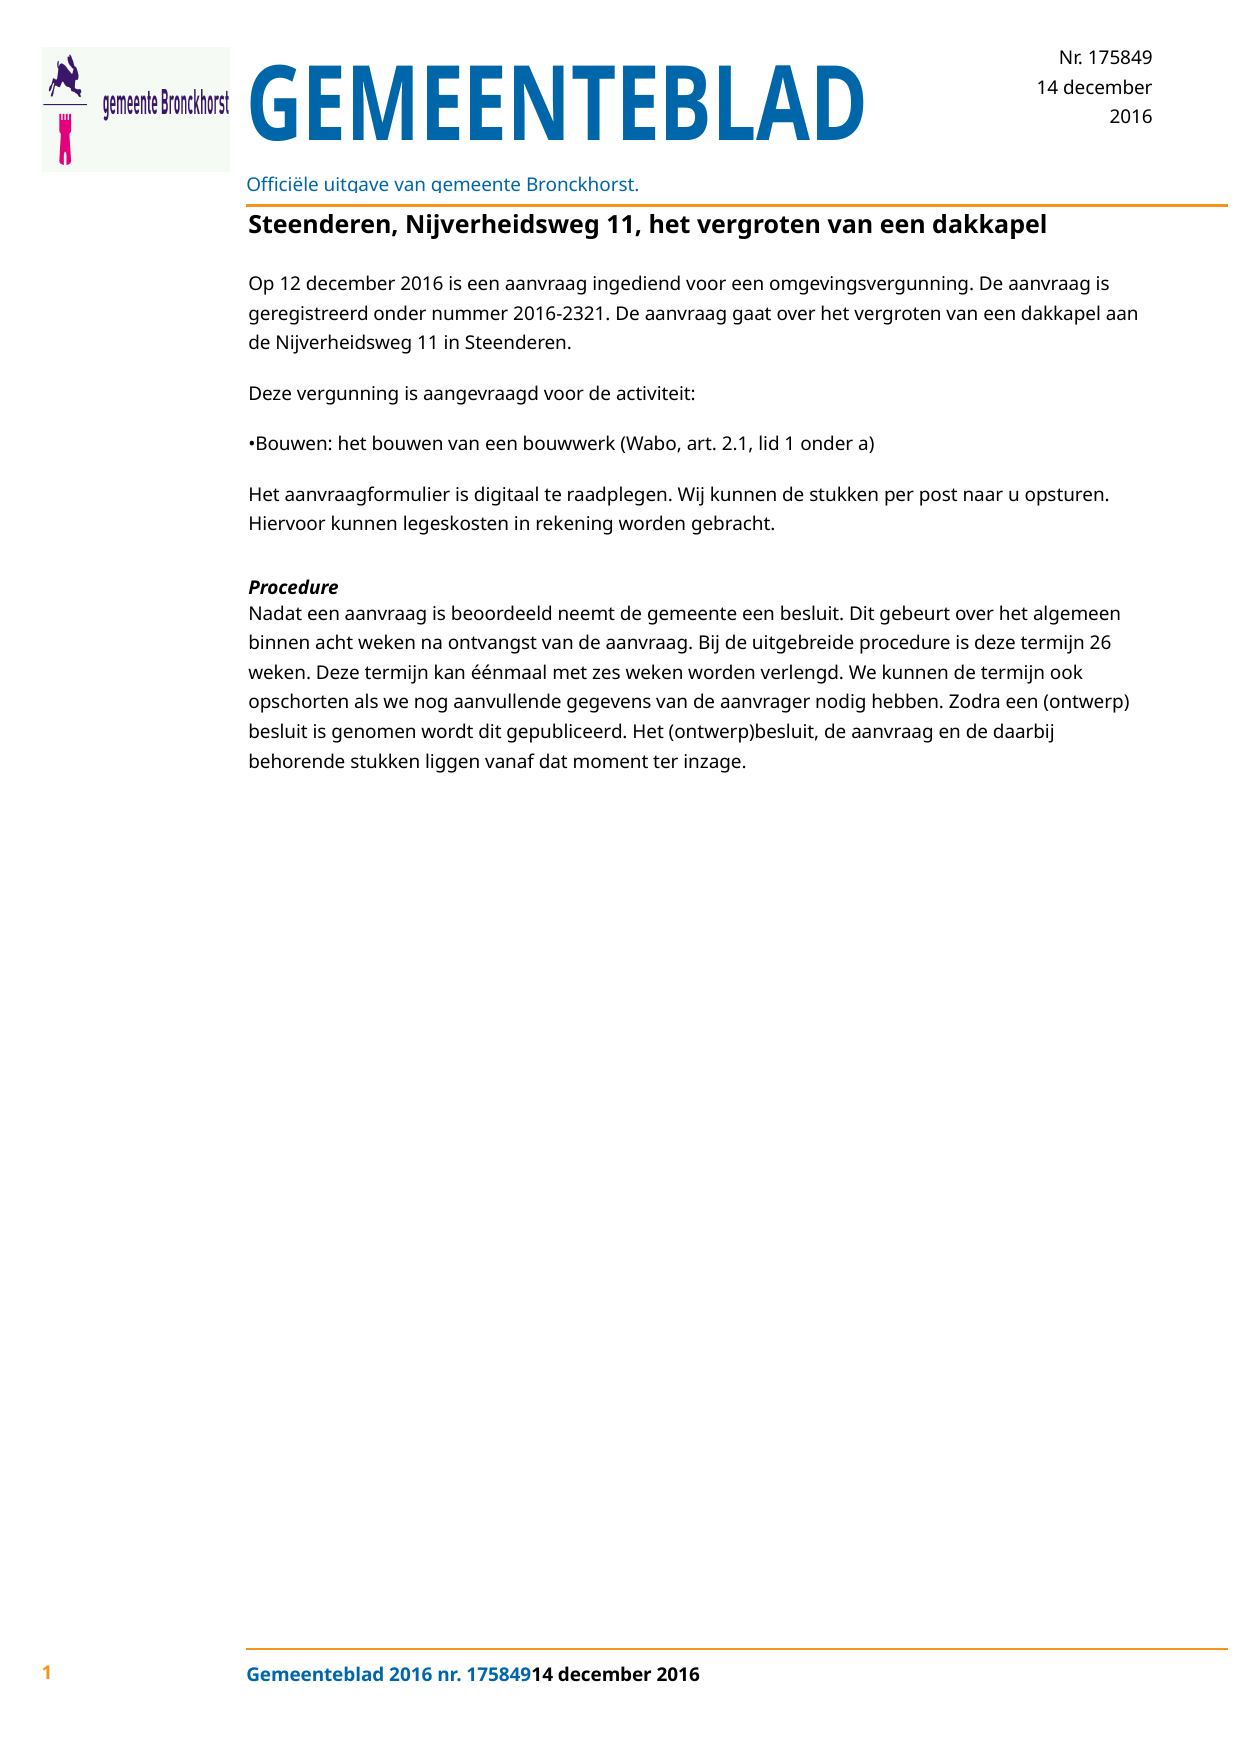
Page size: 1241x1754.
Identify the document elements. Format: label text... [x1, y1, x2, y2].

text Op 12 december 2016 is een aanvraag ingediend voor een omgevingsvergunning. De aanvraag is geregistreerd onder nummer 2016-2321. De aanvraag gaat over het vergroten van een dakkapel aan de Nijverheidsweg 11 in Steenderen. [248, 270, 1152, 355]
text Deze vergunning is aangevraagd voor de activiteit: [248, 380, 1152, 406]
text Het aanvraagformulier is digitaal te raadplegen. Wij kunnen de stukken per post naar u opsturen. Hiervoor kunnen legeskosten in rekening worden gebracht. [248, 481, 1152, 536]
text Nadat een aanvraag is beoordeeld neemt de gemeente een besluit. Dit gebeurt over het algemeen binnen acht weken na ontvangst van de aanvraag. Bij de uitgebreide procedure is deze termijn 26 weken. Deze termijn kan éénmaal met zes weken worden verlengd. We kunnen de termijn ook opschorten als we nog aanvullende gegevens van de aanvrager nodig hebben. Zodra een (ontwerp) besluit is genomen wordt dit gepubliceerd. Het (ontwerp)besluit, de aanvraag en de daarbij behorende stukken liggen vanaf dat moment ter inzage. [248, 600, 1152, 774]
text •Bouwen: het bouwen van een bouwwerk (Wabo, art. 2.1, lid 1 onder a) [248, 430, 1152, 456]
text Steenderen, Nijverheidsweg 11, het vergroten van een dakkapel [248, 207, 1152, 241]
picture [41, 47, 231, 172]
text Procedure [248, 574, 1152, 600]
